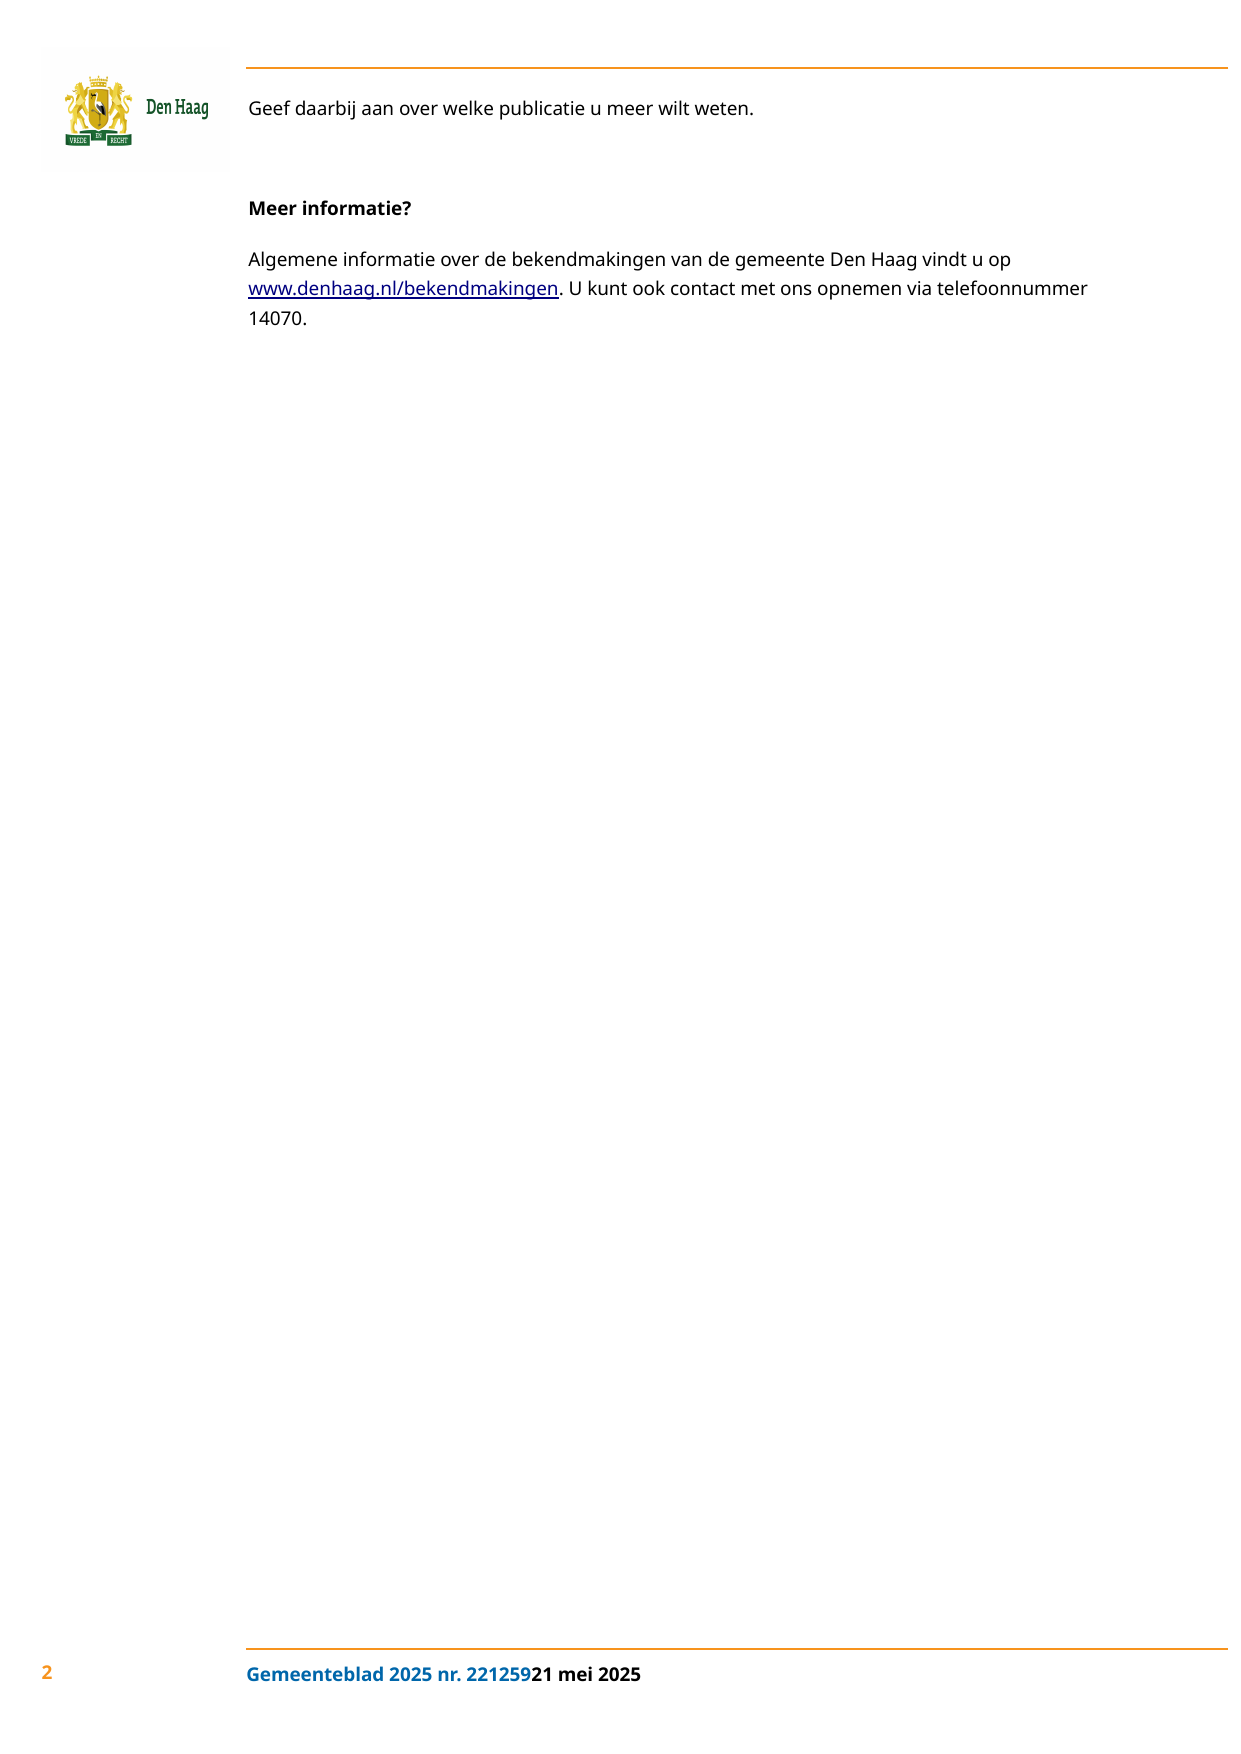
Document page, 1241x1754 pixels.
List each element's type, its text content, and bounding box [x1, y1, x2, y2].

text Algemene informatie over de bekendmakingen van de gemeente Den Haag vindt u op www.denhaag.nl/bekendmakingen. U kunt ook contact met ons opnemen via telefoonnummer 14070. [248, 246, 1152, 331]
picture [41, 47, 231, 172]
text Meer informatie? [248, 196, 1152, 221]
text Geef daarbij aan over welke publicatie u meer wilt weten. [248, 95, 1152, 121]
